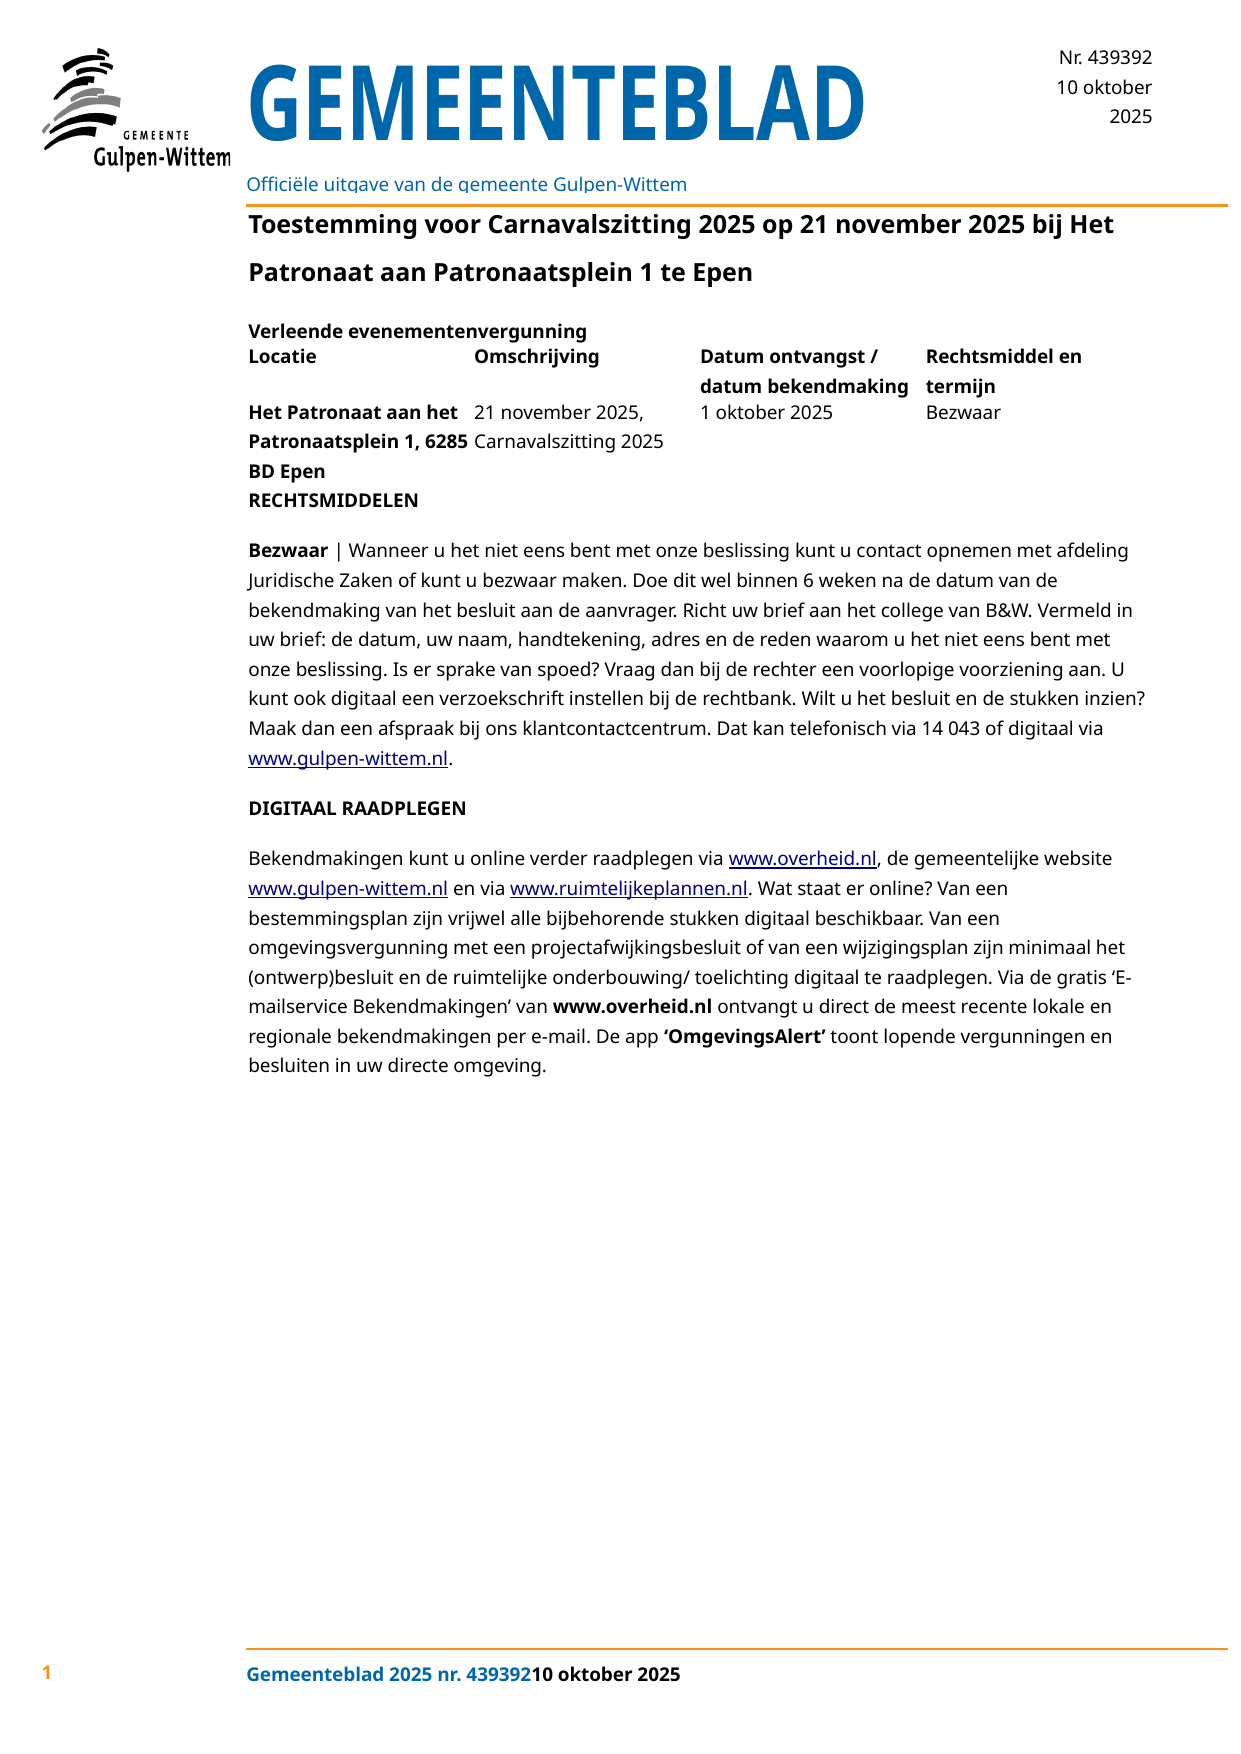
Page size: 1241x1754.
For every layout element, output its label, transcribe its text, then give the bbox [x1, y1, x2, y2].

table_header Verleende evenementenvergunning [248, 318, 1152, 344]
table_cell Datum ontvangst / datum bekendmaking [700, 344, 926, 399]
table_cell 1 oktober 2025 [700, 399, 926, 484]
table_cell 21 november 2025, Carnavalszitting 2025 [474, 399, 700, 484]
text RECHTSMIDDELEN [248, 487, 1152, 513]
table_cell Omschrijving [474, 344, 700, 399]
table_cell Locatie [248, 344, 474, 399]
text DIGITAAL RAADPLEGEN [248, 795, 1152, 821]
table_cell Het Patronaat aan het Patronaatsplein 1, 6285 BD Epen [248, 399, 474, 484]
text Toestemming voor Carnavalszitting 2025 op 21 november 2025 bij Het Patronaat aan Patronaatsplein 1 te Epen [248, 207, 1152, 288]
picture [41, 47, 231, 172]
text Bezwaar | Wanneer u het niet eens bent met onze beslissing kunt u contact opnemen met afdeling Juridische Zaken of kunt u bezwaar maken. Doe dit wel binnen 6 weken na de datum van de bekendmaking van het besluit aan de aanvrager. Richt uw brief aan het college van B&W. Vermeld in uw brief: de datum, uw naam, handtekening, adres en de reden waarom u het niet eens bent met onze beslissing. Is er sprake van spoed? Vraag dan bij de rechter een voorlopige voorziening aan. U kunt ook digitaal een verzoekschrift instellen bij de rechtbank. Wilt u het besluit en de stukken inzien? Maak dan een afspraak bij ons klantcontactcentrum. Dat kan telefonisch via 14 043 of digitaal via www.gulpen-wittem.nl. [248, 538, 1152, 770]
table_cell Rechtsmiddel en termijn [926, 344, 1152, 399]
text Bekendmakingen kunt u online verder raadplegen via www.overheid.nl, de gemeentelijke website www.gulpen-wittem.nl en via www.ruimtelijkeplannen.nl. Wat staat er online? Van een bestemmingsplan zijn vrijwel alle bijbehorende stukken digitaal beschikbaar. Van een omgevingsvergunning met een projectafwijkingsbesluit of van een wijzigingsplan zijn minimaal het (ontwerp)besluit en de ruimtelijke onderbouwing/ toelichting digitaal te raadplegen. Via de gratis ‘E-mailservice Bekendmakingen’ van www.overheid.nl ontvangt u direct de meest recente lokale en regionale bekendmakingen per e-mail. De app ‘OmgevingsAlert’ toont lopende vergunningen en besluiten in uw directe omgeving. [248, 846, 1152, 1078]
table_cell Bezwaar [926, 399, 1152, 484]
